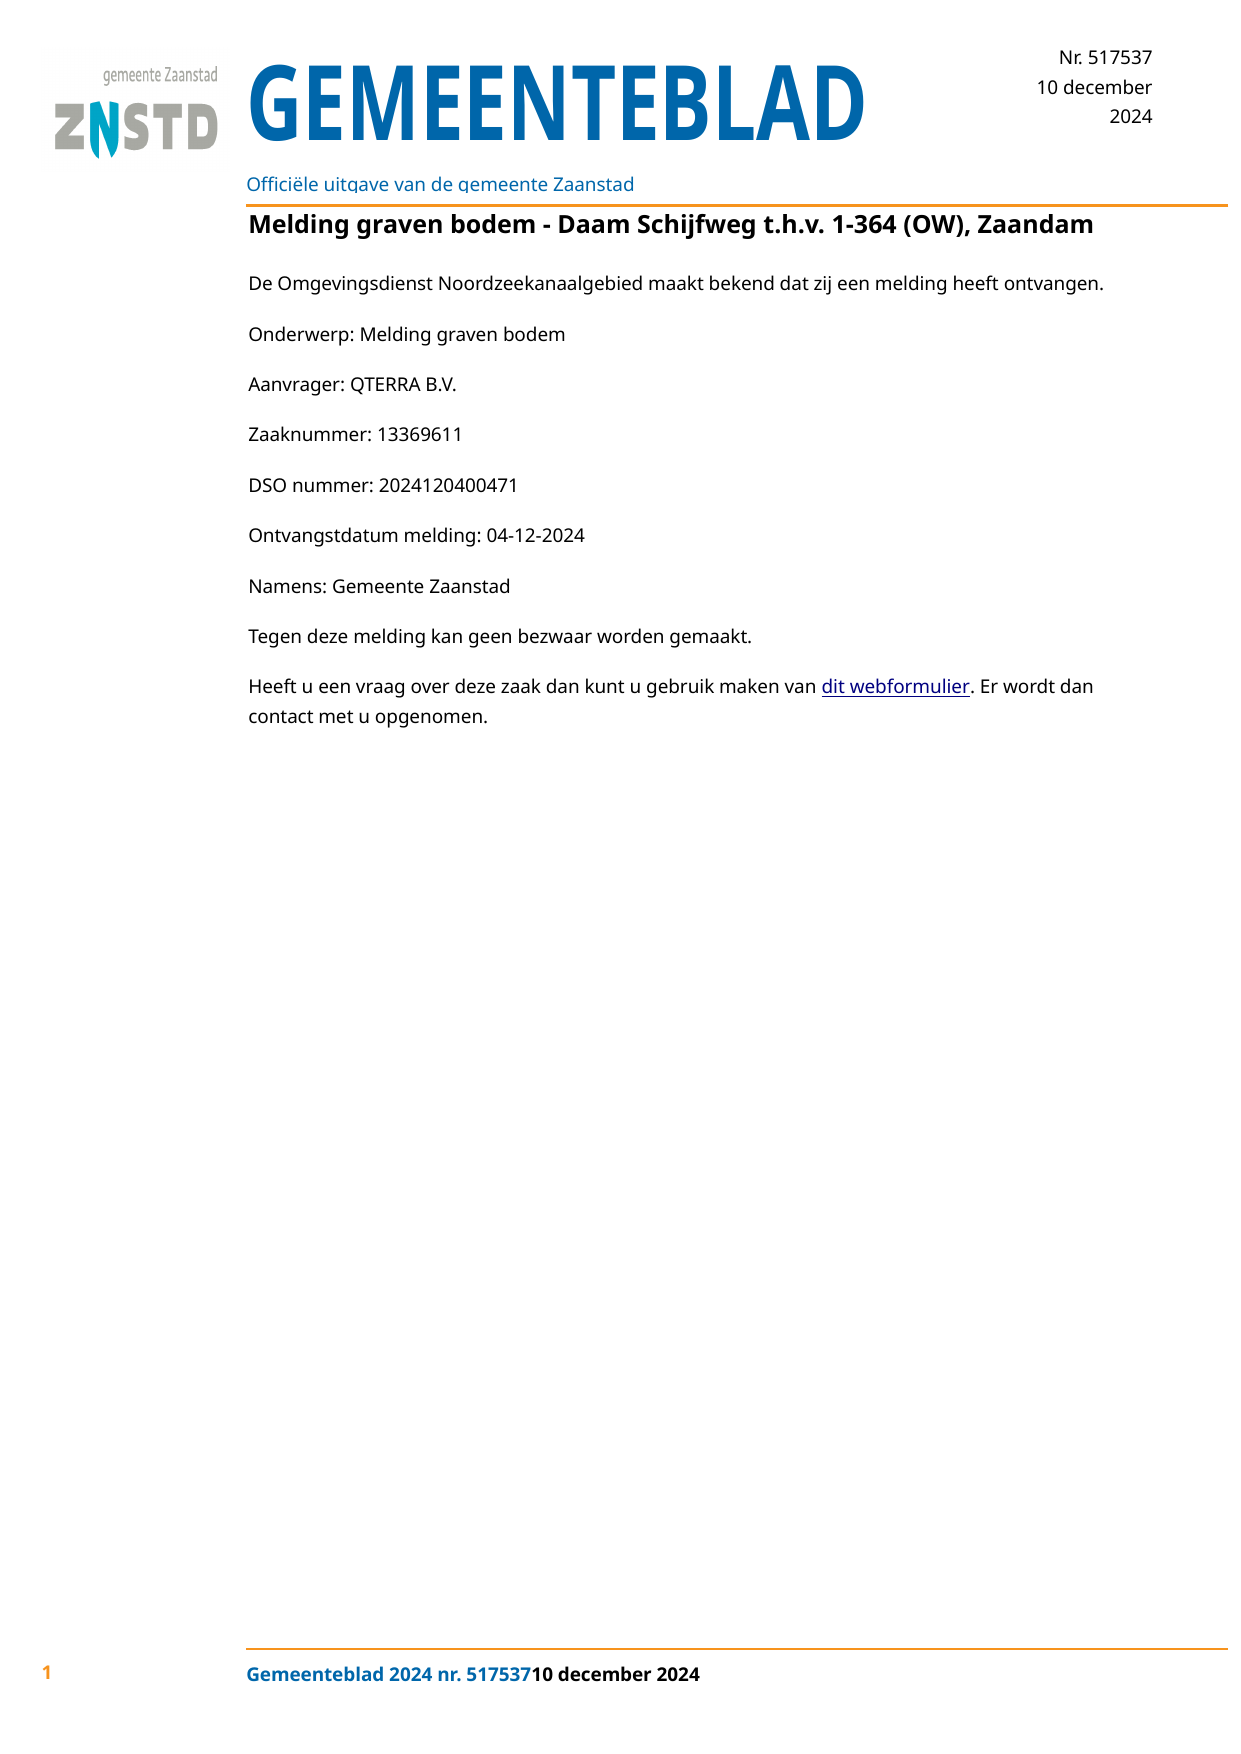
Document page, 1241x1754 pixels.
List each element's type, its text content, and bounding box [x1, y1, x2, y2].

text Tegen deze melding kan geen bezwaar worden gemaakt. [248, 623, 1152, 649]
text Zaaknummer: 13369611 [248, 422, 1152, 447]
text DSO nummer: 2024120400471 [248, 472, 1152, 498]
picture [41, 47, 231, 172]
text Onderwerp: Melding graven bodem [248, 321, 1152, 346]
text Melding graven bodem - Daam Schijfweg t.h.v. 1-364 (OW), Zaandam [248, 207, 1152, 241]
text De Omgevingsdienst Noordzeekanaalgebied maakt bekend dat zij een melding heeft ontvangen. [248, 270, 1152, 296]
text Namens: Gemeente Zaanstad [248, 573, 1152, 598]
text Heeft u een vraag over deze zaak dan kunt u gebruik maken van dit webformulier. Er wordt dan contact met u opgenomen. [248, 674, 1152, 729]
text Ontvangstdatum melding: 04-12-2024 [248, 522, 1152, 548]
text Aanvrager: QTERRA B.V. [248, 371, 1152, 397]
